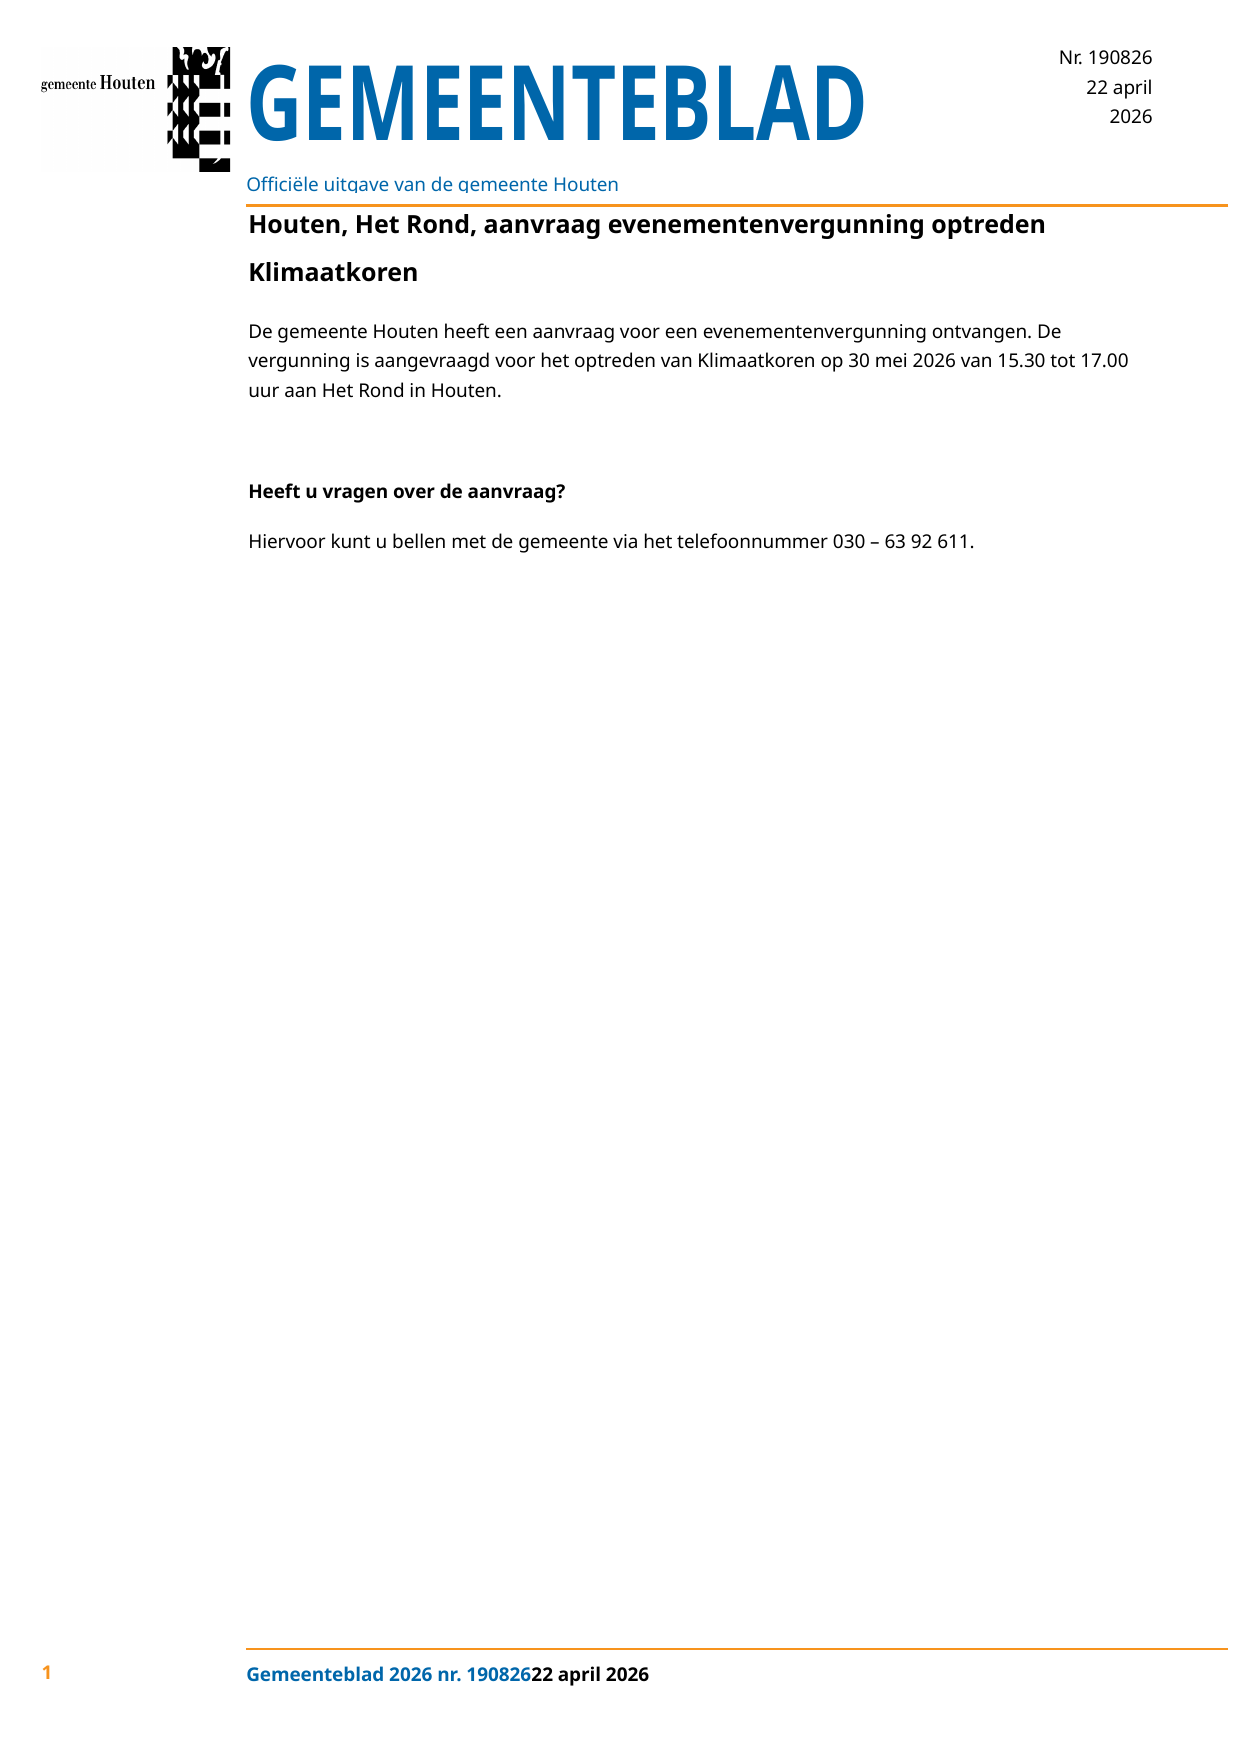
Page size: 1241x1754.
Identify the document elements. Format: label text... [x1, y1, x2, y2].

text Hiervoor kunt u bellen met de gemeente via het telefoonnummer 030 – 63 92 611. [248, 528, 1152, 554]
text Houten, Het Rond, aanvraag evenementenvergunning optreden Klimaatkoren [248, 207, 1152, 288]
text De gemeente Houten heeft een aanvraag voor een evenementenvergunning ontvangen. De vergunning is aangevraagd voor het optreden van Klimaatkoren op 30 mei 2026 van 15.30 tot 17.00 uur aan Het Rond in Houten. [248, 318, 1152, 403]
picture [41, 47, 231, 172]
text Heeft u vragen over de aanvraag? [248, 478, 1152, 504]
